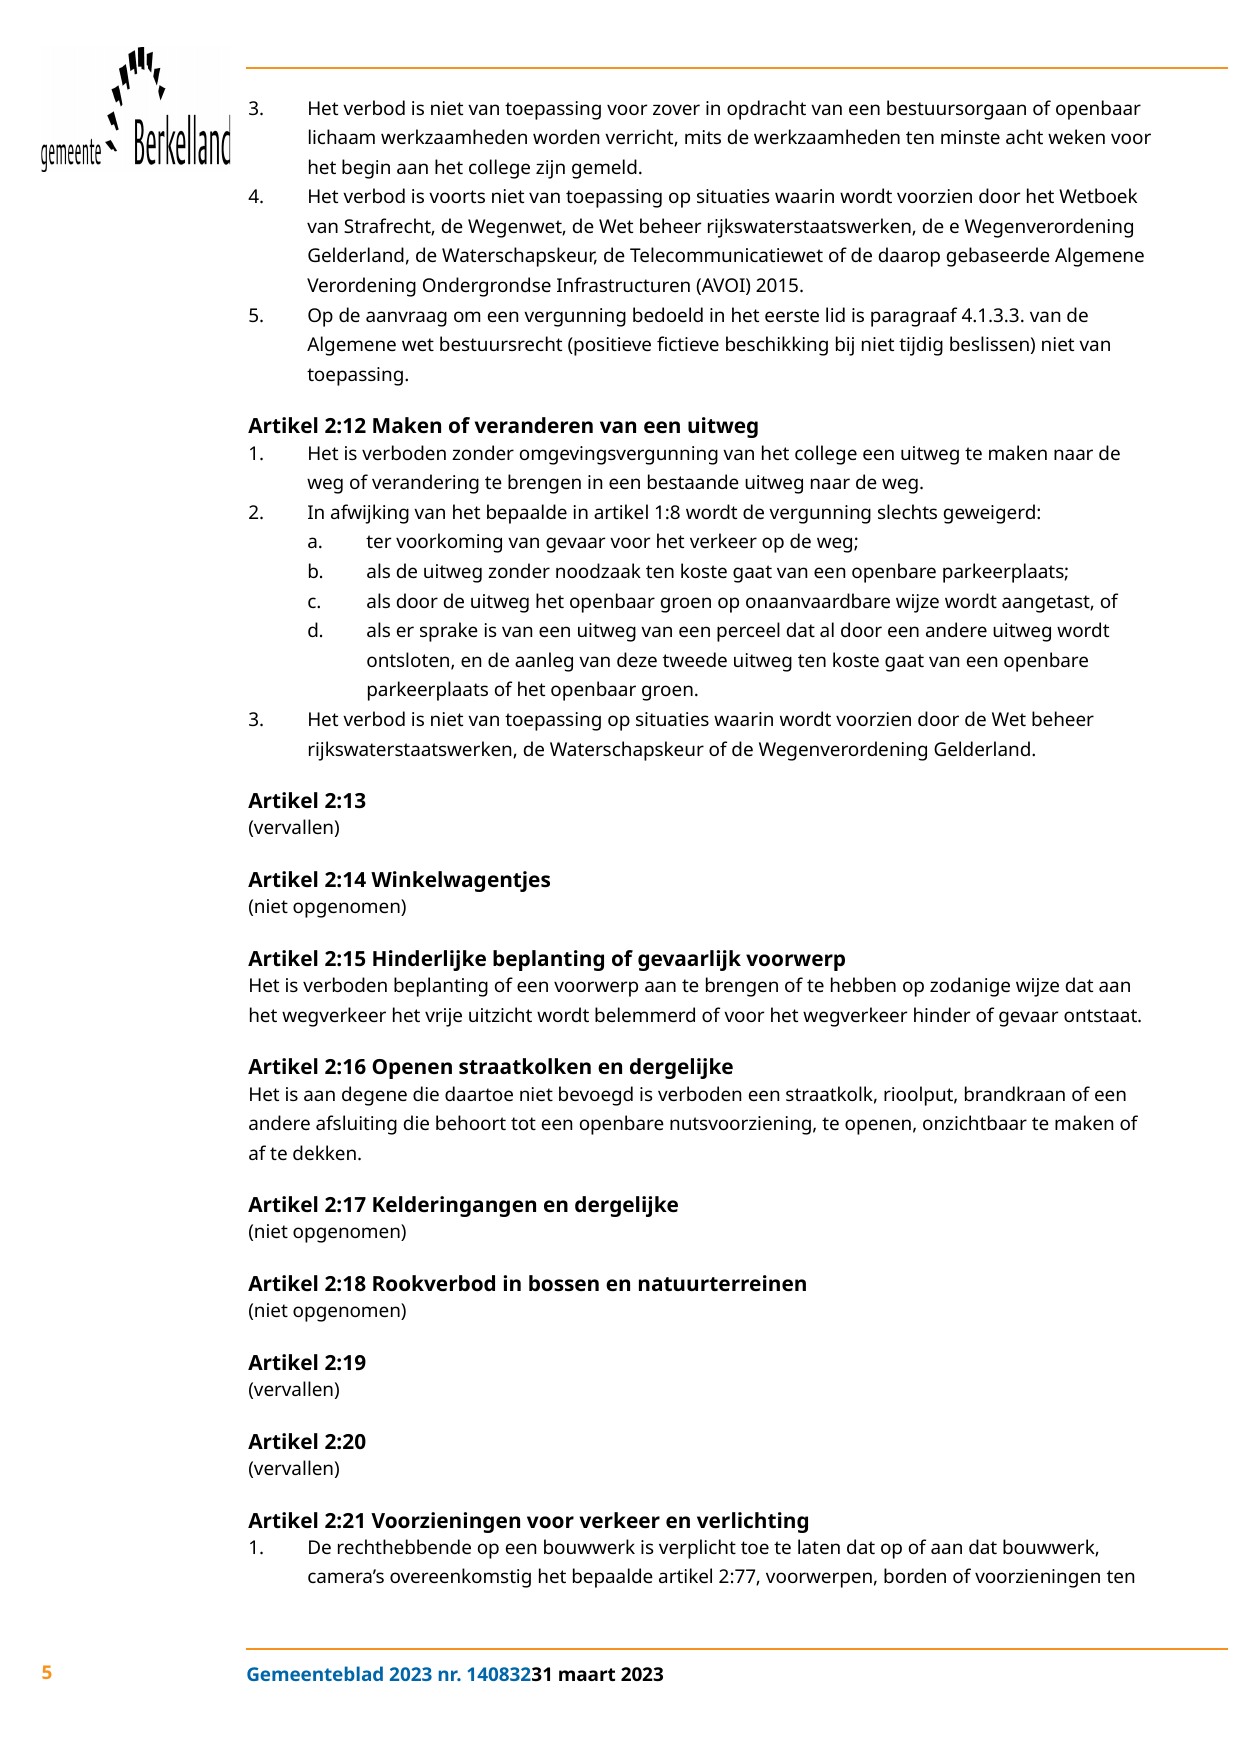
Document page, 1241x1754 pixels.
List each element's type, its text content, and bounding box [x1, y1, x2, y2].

list Het is verboden zonder omgevingsvergunning van het college een uitweg te maken naar de weg of verandering te brengen in een bestaande uitweg naar de weg. [248, 440, 1152, 495]
text (vervallen) [248, 1376, 1152, 1402]
list Op de aanvraag om een vergunning bedoeld in het eerste lid is paragraaf 4.1.3.3. van de Algemene wet bestuursrecht (positieve fictieve beschikking bij niet tijdig beslissen) niet van toepassing. [248, 302, 1152, 387]
list De rechthebbende op een bouwwerk is verplicht toe te laten dat op of aan dat bouwwerk, camera’s overeenkomstig het bepaalde artikel 2:77, voorwerpen, borden of voorzieningen ten [248, 1534, 1152, 1589]
text (niet opgenomen) [248, 1298, 1152, 1323]
text Artikel 2:14 Winkelwagentjes [248, 865, 1152, 893]
list Het verbod is niet van toepassing op situaties waarin wordt voorzien door de Wet beheer rijkswaterstaatswerken, de Waterschapskeur of de Wegenverordening Gelderland. [248, 706, 1152, 761]
list Het verbod is niet van toepassing voor zover in opdracht van een bestuursorgaan of openbaar lichaam werkzaamheden worden verricht, mits de werkzaamheden ten minste acht weken voor het begin aan het college zijn gemeld. [248, 95, 1152, 180]
text Het is aan degene die daartoe niet bevoegd is verboden een straatkolk, rioolput, brandkraan of een andere afsluiting die behoort tot een openbare nutsvoorziening, te openen, onzichtbaar te maken of af te dekken. [248, 1081, 1152, 1166]
text (niet opgenomen) [248, 1219, 1152, 1244]
text Artikel 2:21 Voorzieningen voor verkeer en verlichting [248, 1506, 1152, 1534]
text (niet opgenomen) [248, 893, 1152, 919]
text Artikel 2:12 Maken of veranderen van een uitweg [248, 411, 1152, 440]
text Artikel 2:18 Rookverbod in bossen en natuurterreinen [248, 1269, 1152, 1298]
list als door de uitweg het openbaar groen op onaanvaardbare wijze wordt aangetast, of [307, 588, 1152, 613]
text (vervallen) [248, 814, 1152, 840]
list ter voorkoming van gevaar voor het verkeer op de weg; [307, 529, 1152, 554]
list als de uitweg zonder noodzaak ten koste gaat van een openbare parkeerplaats; [307, 558, 1152, 584]
text Het is verboden beplanting of een voorwerp aan te brengen of te hebben op zodanige wijze dat aan het wegverkeer het vrije uitzicht wordt belemmerd of voor het wegverkeer hinder of gevaar ontstaat. [248, 972, 1152, 1028]
list als er sprake is van een uitweg van een perceel dat al door een andere uitweg wordt ontsloten, en de aanleg van deze tweede uitweg ten koste gaat van een openbare parkeerplaats of het openbaar groen. [307, 617, 1152, 702]
text Artikel 2:13 [248, 786, 1152, 814]
list In afwijking van het bepaalde in artikel 1:8 wordt de vergunning slechts geweigerd: [248, 499, 1152, 525]
text (vervallen) [248, 1455, 1152, 1481]
text Artikel 2:15 Hinderlijke beplanting of gevaarlijk voorwerp [248, 944, 1152, 972]
text Artikel 2:17 Kelderingangen en dergelijke [248, 1190, 1152, 1219]
text Artikel 2:16 Openen straatkolken en dergelijke [248, 1052, 1152, 1081]
text Artikel 2:19 [248, 1348, 1152, 1376]
list Het verbod is voorts niet van toepassing op situaties waarin wordt voorzien door het Wetboek van Strafrecht, de Wegenwet, de Wet beheer rijkswaterstaatswerken, de e Wegenverordening Gelderland, de Waterschapskeur, de Telecommunicatiewet of de daarop gebaseerde Algemene Verordening Ondergrondse Infrastructuren (AVOI) 2015. [248, 183, 1152, 298]
text Artikel 2:20 [248, 1427, 1152, 1455]
picture [41, 47, 231, 172]
